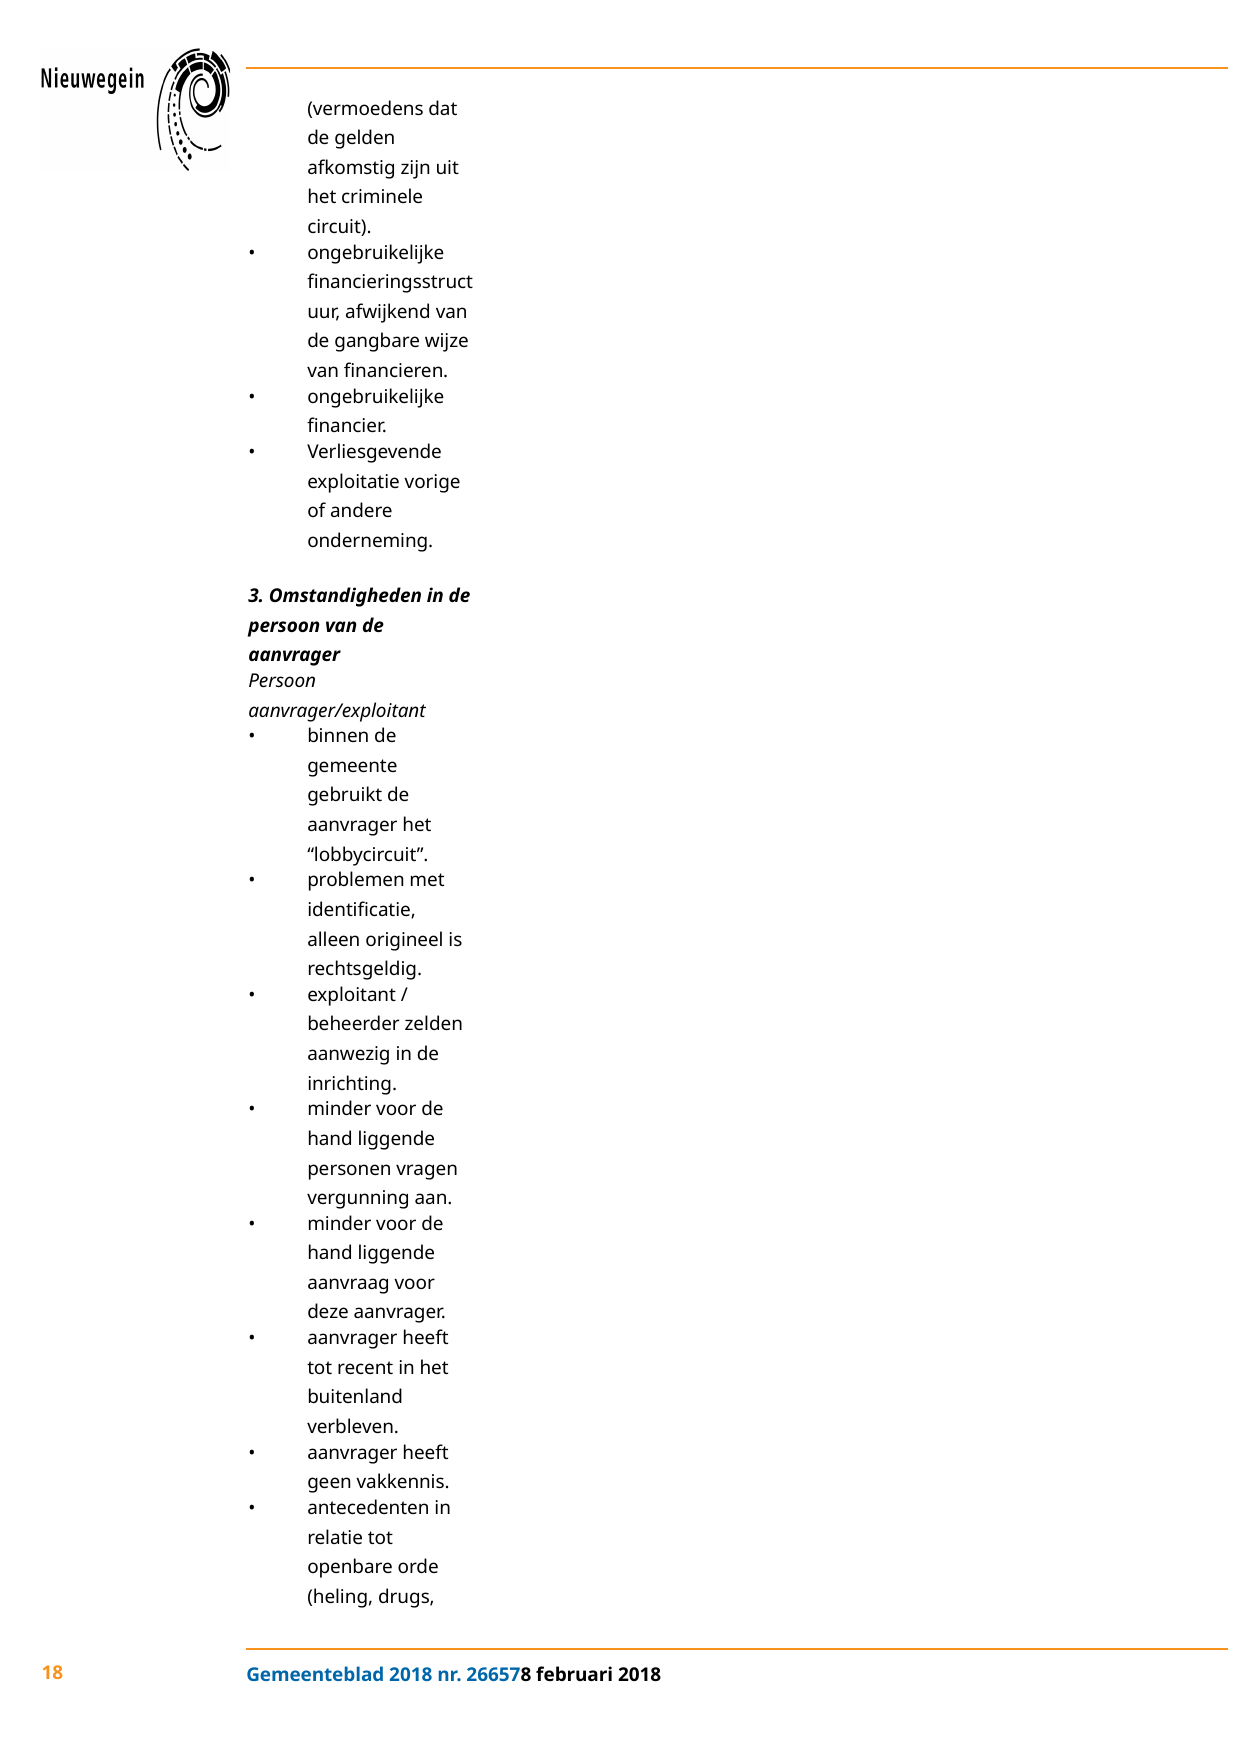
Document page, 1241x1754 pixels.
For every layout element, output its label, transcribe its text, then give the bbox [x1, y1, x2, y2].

table_cell [474, 981, 700, 1096]
table_cell [700, 95, 926, 239]
table_cell aanvrager heeft tot recent in het buitenland verbleven. [248, 1325, 474, 1439]
table_cell problemen met identificatie, alleen origineel is rechtsgeldig. [248, 867, 474, 981]
table_cell [474, 95, 700, 239]
table_cell [926, 1494, 1152, 1609]
table_cell [474, 723, 700, 867]
table_cell [700, 867, 926, 981]
table_cell minder voor de hand liggende aanvraag voor deze aanvrager. [248, 1210, 474, 1324]
table_cell [926, 1096, 1152, 1210]
table_cell [474, 553, 700, 667]
table_cell binnen de gemeente gebruikt de aanvrager het “lobbycircuit”. [248, 723, 474, 867]
table_cell [926, 1210, 1152, 1324]
table_cell [700, 1325, 926, 1439]
table_cell [926, 1439, 1152, 1494]
table_cell aanvrager heeft geen vakkennis. [248, 1439, 474, 1494]
table_cell [700, 438, 926, 553]
table_cell [700, 1494, 926, 1609]
table_cell [926, 1325, 1152, 1439]
table_cell [474, 1494, 700, 1609]
table_cell [474, 438, 700, 553]
table_cell [474, 1096, 700, 1210]
table_cell (vermoedens dat de gelden afkomstig zijn uit het criminele circuit). [248, 95, 474, 239]
table_cell [926, 667, 1152, 722]
table_cell [474, 1210, 700, 1324]
table_cell ongebruikelijke financier. [248, 383, 474, 438]
table_cell [474, 867, 700, 981]
table_cell Persoon aanvrager/exploitant [248, 667, 474, 722]
table_cell exploitant / beheerder zelden aanwezig in de inrichting. [248, 981, 474, 1096]
table_cell Verliesgevende exploitatie vorige of andere onderneming. [248, 438, 474, 553]
table_cell [474, 1439, 700, 1494]
table_cell ongebruikelijke financieringsstructuur, afwijkend van de gangbare wijze van financieren. [248, 239, 474, 383]
table_cell [474, 667, 700, 722]
table_cell 3. Omstandigheden in de persoon van de aanvrager [248, 553, 474, 667]
table_cell [926, 553, 1152, 667]
table_cell [474, 1325, 700, 1439]
table_cell [700, 1210, 926, 1324]
table_cell [926, 438, 1152, 553]
table_cell [700, 981, 926, 1096]
table_cell minder voor de hand liggende personen vragen vergunning aan. [248, 1096, 474, 1210]
picture [41, 47, 231, 172]
table_cell [926, 723, 1152, 867]
table_cell [700, 553, 926, 667]
table_cell [926, 383, 1152, 438]
table_cell [700, 1439, 926, 1494]
table_cell [700, 239, 926, 383]
table_cell [474, 383, 700, 438]
table_cell [926, 95, 1152, 239]
table_cell antecedenten in relatie tot openbare orde (heling, drugs, [248, 1494, 474, 1609]
table_cell [926, 867, 1152, 981]
table_cell [926, 981, 1152, 1096]
table_cell [700, 723, 926, 867]
table_cell [474, 239, 700, 383]
table_cell [700, 667, 926, 722]
table_cell [700, 383, 926, 438]
table_cell [926, 239, 1152, 383]
table_cell [700, 1096, 926, 1210]
